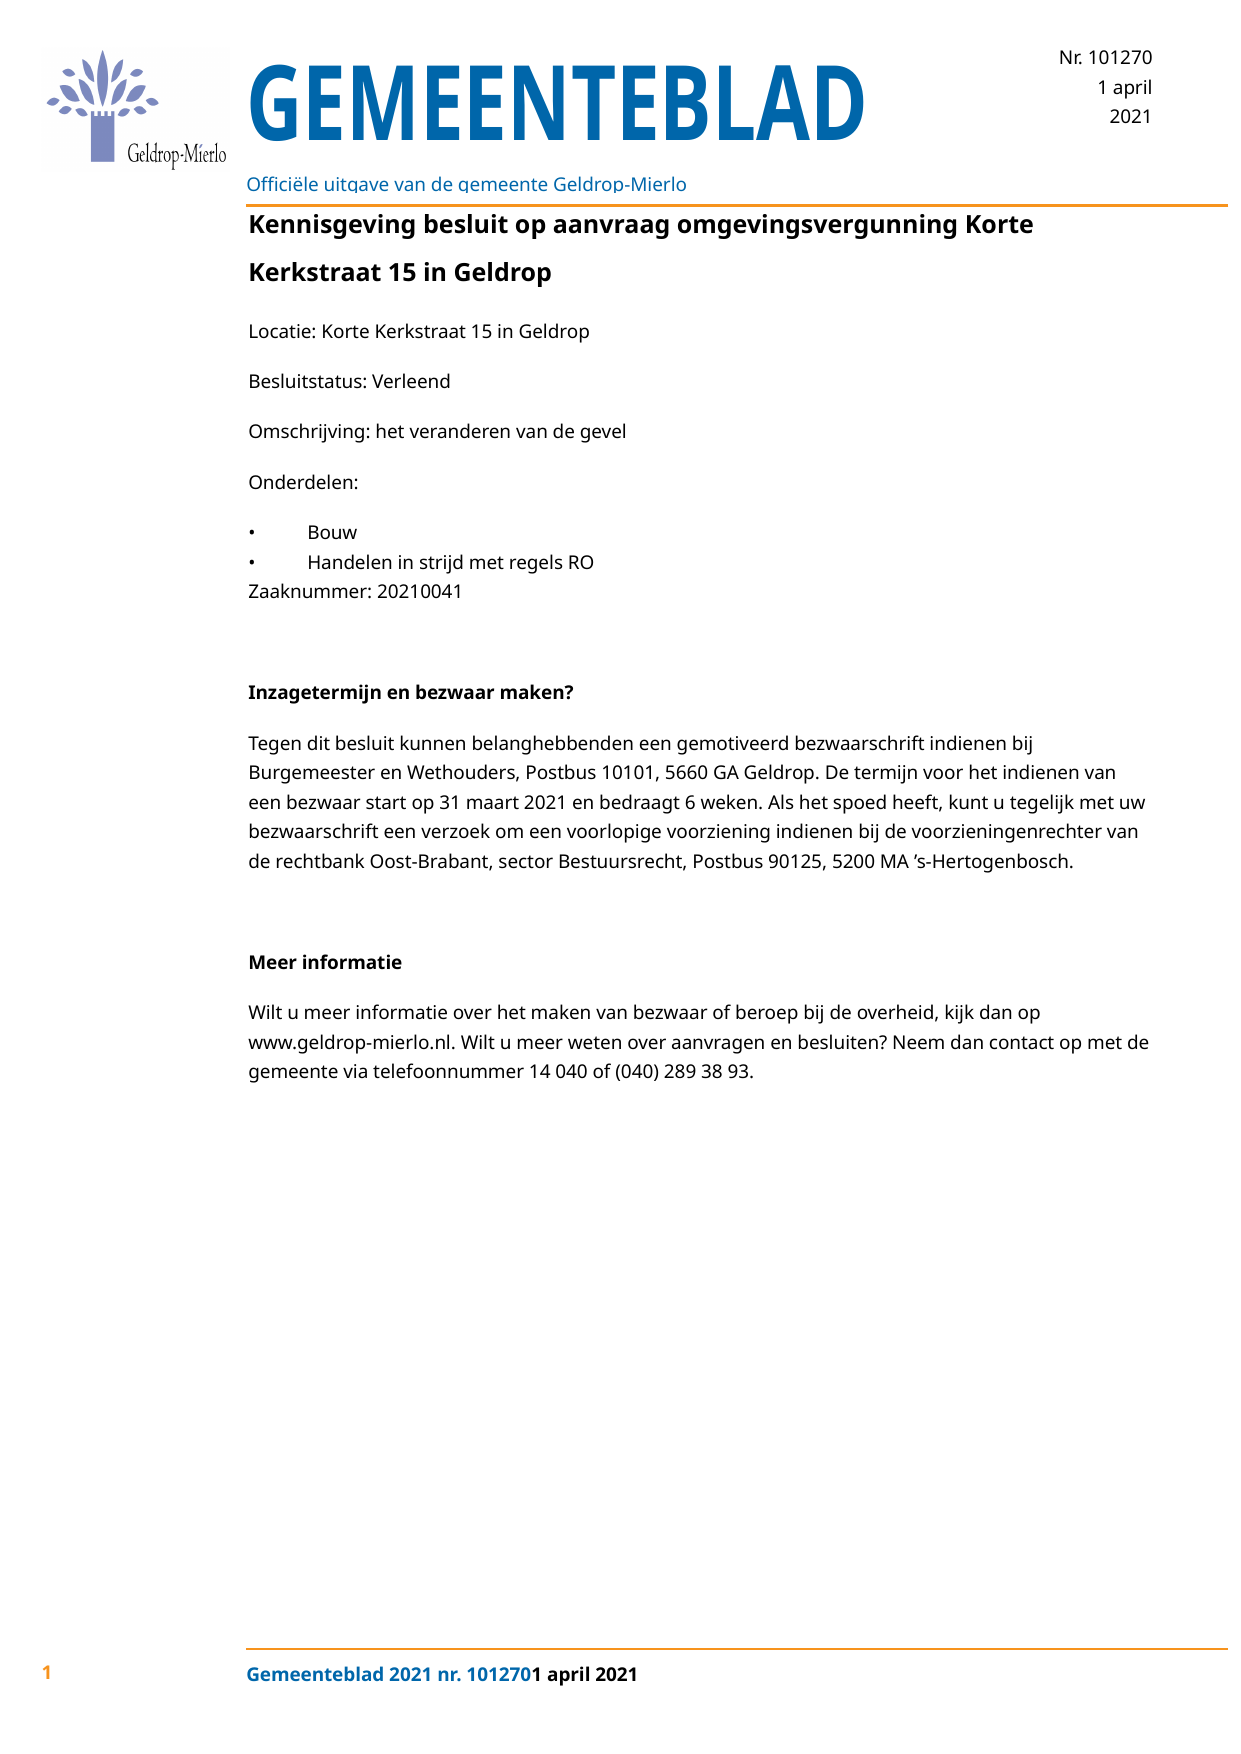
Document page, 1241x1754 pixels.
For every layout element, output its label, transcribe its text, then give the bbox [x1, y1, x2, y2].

text Meer informatie [248, 949, 1152, 975]
text Kennisgeving besluit op aanvraag omgevingsvergunning Korte Kerkstraat 15 in Geldrop [248, 207, 1152, 288]
text Omschrijving: het veranderen van de gevel [248, 419, 1152, 444]
text Onderdelen: [248, 469, 1152, 495]
list Bouw [248, 519, 1152, 545]
text Locatie: Korte Kerkstraat 15 in Geldrop [248, 318, 1152, 344]
text Wilt u meer informatie over het maken van bezwaar of beroep bij de overheid, kijk dan op www.geldrop-mierlo.nl. Wilt u meer weten over aanvragen en besluiten? Neem dan contact op met de gemeente via telefoonnummer 14 040 of (040) 289 38 93. [248, 999, 1152, 1084]
picture [41, 47, 231, 172]
text Besluitstatus: Verleend [248, 368, 1152, 394]
list Handelen in strijd met regels RO [248, 549, 1152, 575]
text Inzagetermijn en bezwaar maken? [248, 679, 1152, 705]
text Zaaknummer: 20210041 [248, 579, 1152, 604]
text Tegen dit besluit kunnen belanghebbenden een gemotiveerd bezwaarschrift indienen bij Burgemeester en Wethouders, Postbus 10101, 5660 GA Geldrop. De termijn voor het indienen van een bezwaar start op 31 maart 2021 en bedraagt 6 weken. Als het spoed heeft, kunt u tegelijk met uw bezwaarschrift een verzoek om een voorlopige voorziening indienen bij de voorzieningenrechter van de rechtbank Oost-Brabant, sector Bestuursrecht, Postbus 90125, 5200 MA ’s-Hertogenbosch. [248, 730, 1152, 874]
